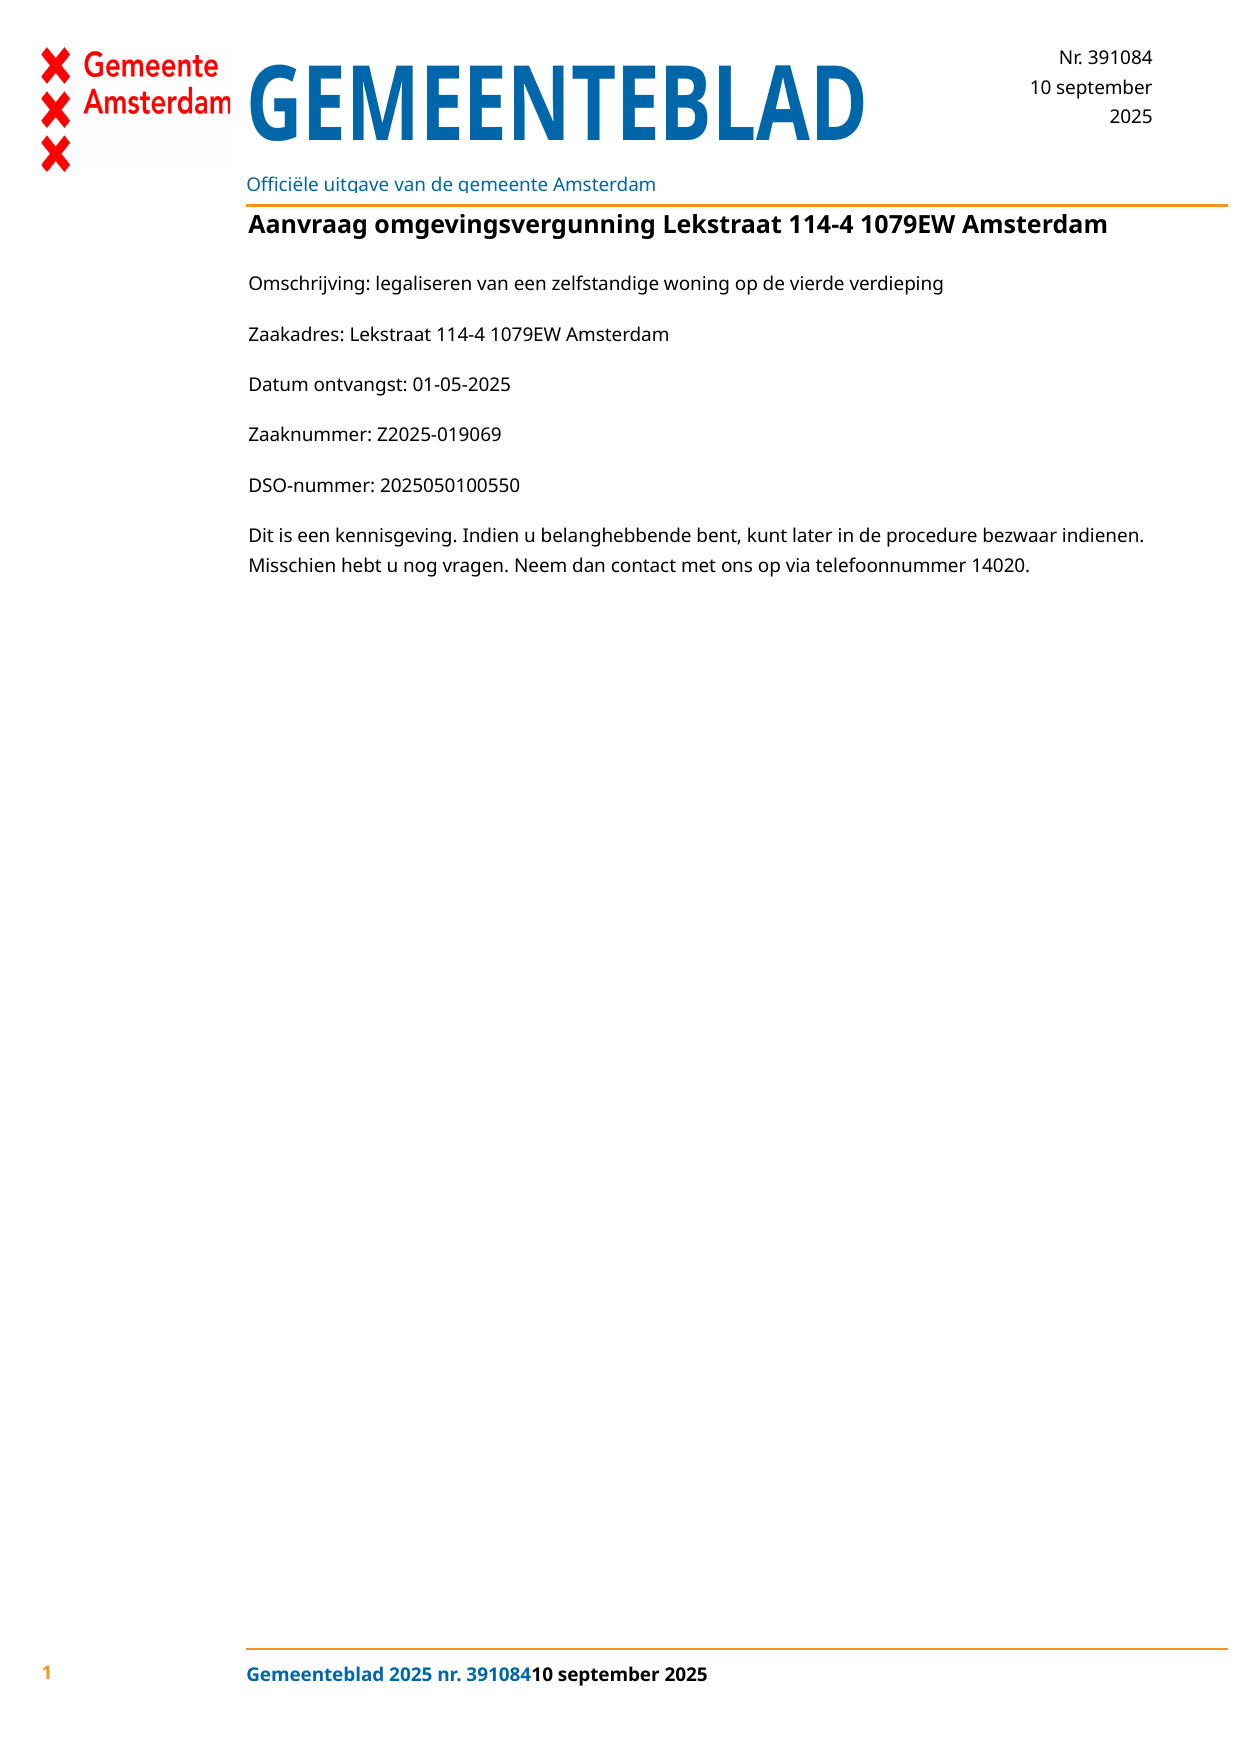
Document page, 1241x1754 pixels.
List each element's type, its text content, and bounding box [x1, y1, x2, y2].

text DSO-nummer: 2025050100550 [248, 472, 1152, 498]
text Datum ontvangst: 01-05-2025 [248, 371, 1152, 397]
text Dit is een kennisgeving. Indien u belanghebbende bent, kunt later in de procedure bezwaar indienen. Misschien hebt u nog vragen. Neem dan contact met ons op via telefoonnummer 14020. [248, 522, 1152, 578]
text Zaakadres: Lekstraat 114-4 1079EW Amsterdam [248, 321, 1152, 346]
text Zaaknummer: Z2025-019069 [248, 422, 1152, 447]
text Omschrijving: legaliseren van een zelfstandige woning op de vierde verdieping [248, 270, 1152, 296]
picture [41, 47, 231, 172]
text Aanvraag omgevingsvergunning Lekstraat 114-4 1079EW Amsterdam [248, 207, 1152, 241]
